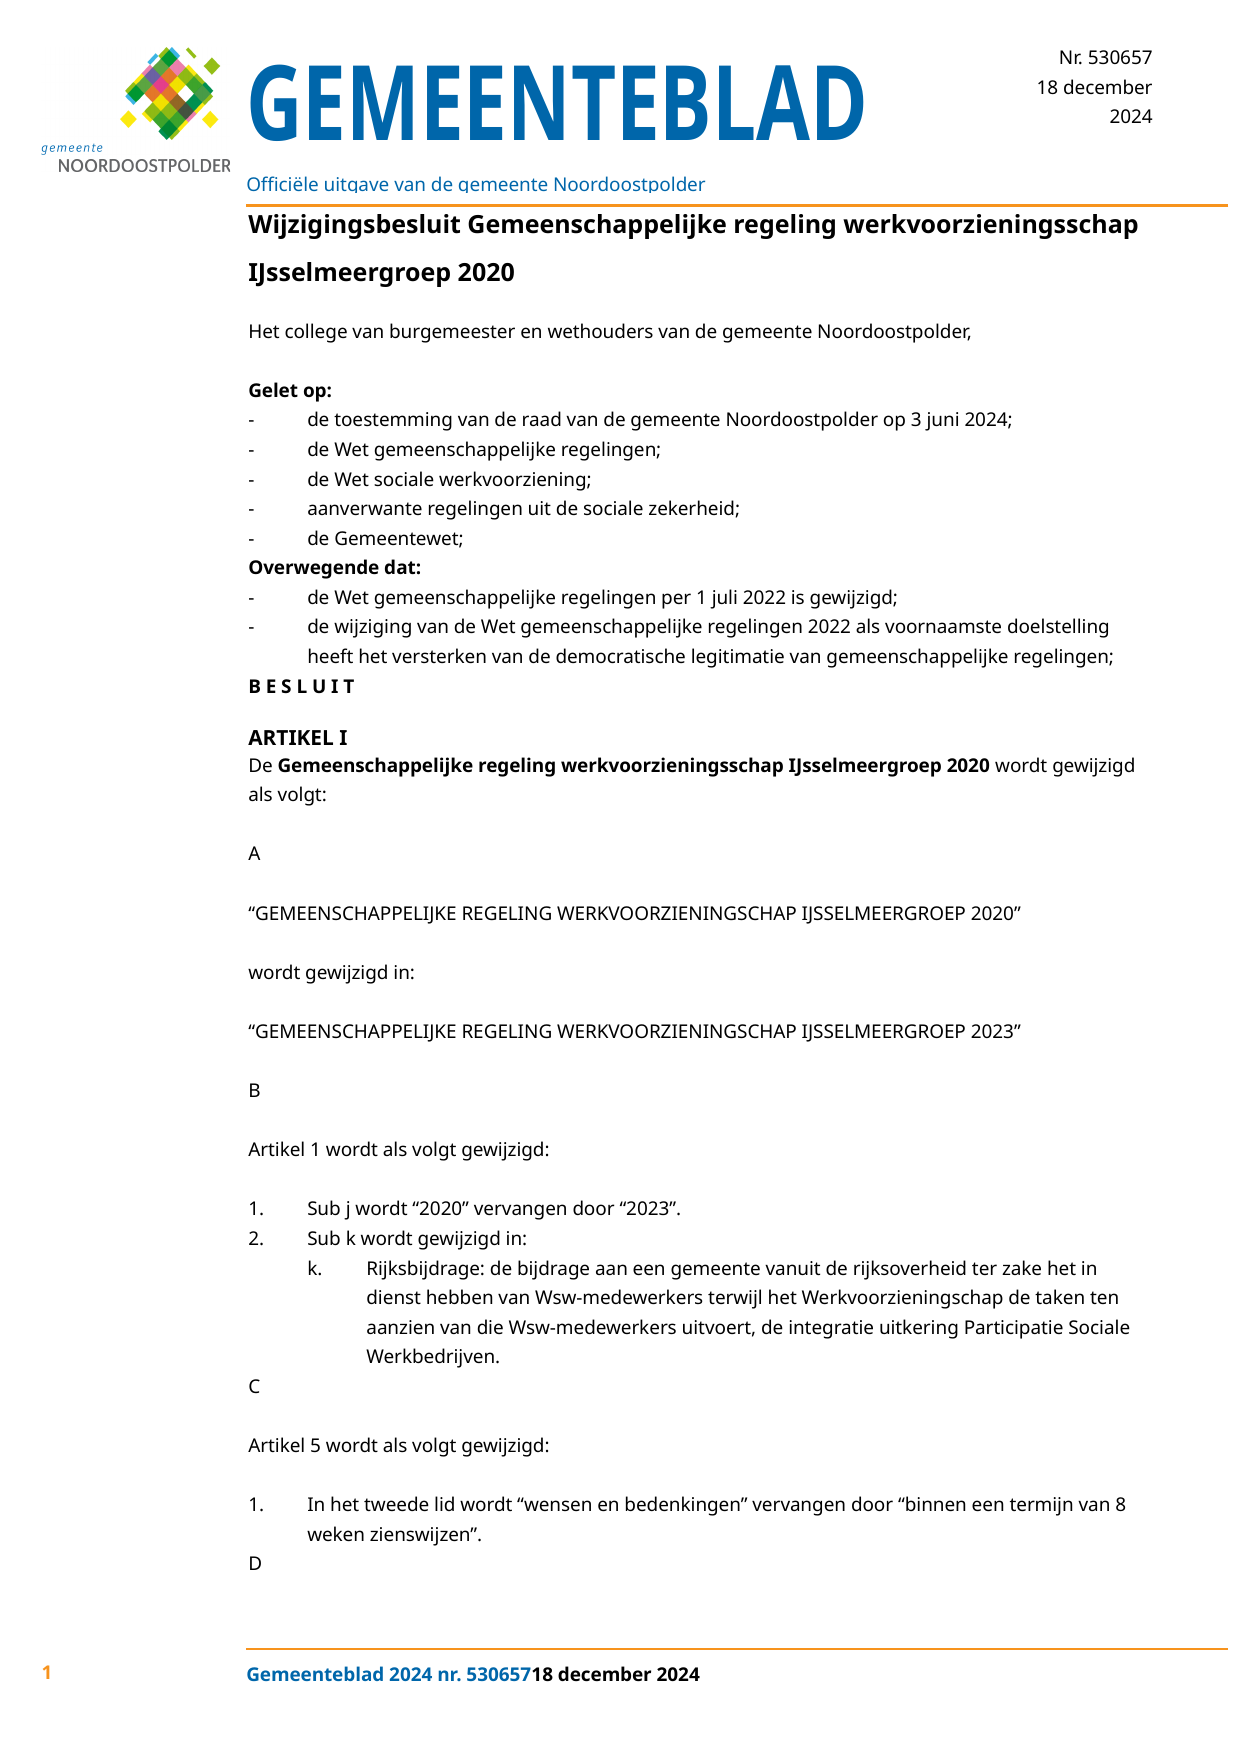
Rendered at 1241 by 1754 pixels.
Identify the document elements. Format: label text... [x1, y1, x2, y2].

list de toestemming van de raad van de gemeente Noordoostpolder op 3 juni 2024; [248, 407, 1152, 432]
text wordt gewijzigd in: [248, 959, 1152, 984]
list In het tweede lid wordt “wensen en bedenkingen” vervangen door “binnen een termijn van 8 weken zienswijzen”. [248, 1491, 1152, 1547]
text Overwegende dat: [248, 554, 1152, 580]
text A [248, 841, 1152, 866]
list Sub k wordt gewijzigd in: [248, 1225, 1152, 1251]
text Artikel 5 wordt als volgt gewijzigd: [248, 1432, 1152, 1458]
list de Gemeentewet; [248, 525, 1152, 551]
list de Wet sociale werkvoorziening; [248, 466, 1152, 492]
text Het college van burgemeester en wethouders van de gemeente Noordoostpolder, [248, 318, 1152, 344]
list Sub j wordt “2020” vervangen door “2023”. [248, 1196, 1152, 1221]
list de wijziging van de Wet gemeenschappelijke regelingen 2022 als voornaamste doelstelling heeft het versterken van de democratische legitimatie van gemeenschappelijke regelingen; [248, 614, 1152, 669]
picture [41, 47, 231, 172]
text “GEMEENSCHAPPELIJKE REGELING WERKVOORZIENINGSCHAP IJSSELMEERGROEP 2023” [248, 1018, 1152, 1044]
text B E S L U I T [248, 673, 1152, 699]
text Artikel 1 wordt als volgt gewijzigd: [248, 1136, 1152, 1162]
text D [248, 1551, 1152, 1576]
list de Wet gemeenschappelijke regelingen; [248, 436, 1152, 462]
text De Gemeenschappelijke regeling werkvoorzieningsschap IJsselmeergroep 2020 wordt gewijzigd als volgt: [248, 752, 1152, 807]
text Wijzigingsbesluit Gemeenschappelijke regeling werkvoorzieningsschap IJsselmeergroep 2020 [248, 207, 1152, 288]
text ARTIKEL I [248, 723, 1152, 752]
text “GEMEENSCHAPPELIJKE REGELING WERKVOORZIENINGSCHAP IJSSELMEERGROEP 2020” [248, 900, 1152, 925]
text Gelet op: [248, 377, 1152, 403]
text C [248, 1373, 1152, 1399]
list de Wet gemeenschappelijke regelingen per 1 juli 2022 is gewijzigd; [248, 584, 1152, 610]
list Rijksbijdrage: de bijdrage aan een gemeente vanuit de rijksoverheid ter zake het in dienst hebben van Wsw-medewerkers terwijl het Werkvoorzieningschap de taken ten aanzien van die Wsw-medewerkers uitvoert, de integratie uitkering Participatie Sociale Werkbedrijven. [307, 1255, 1152, 1369]
text B [248, 1077, 1152, 1103]
list aanverwante regelingen uit de sociale zekerheid; [248, 495, 1152, 521]
